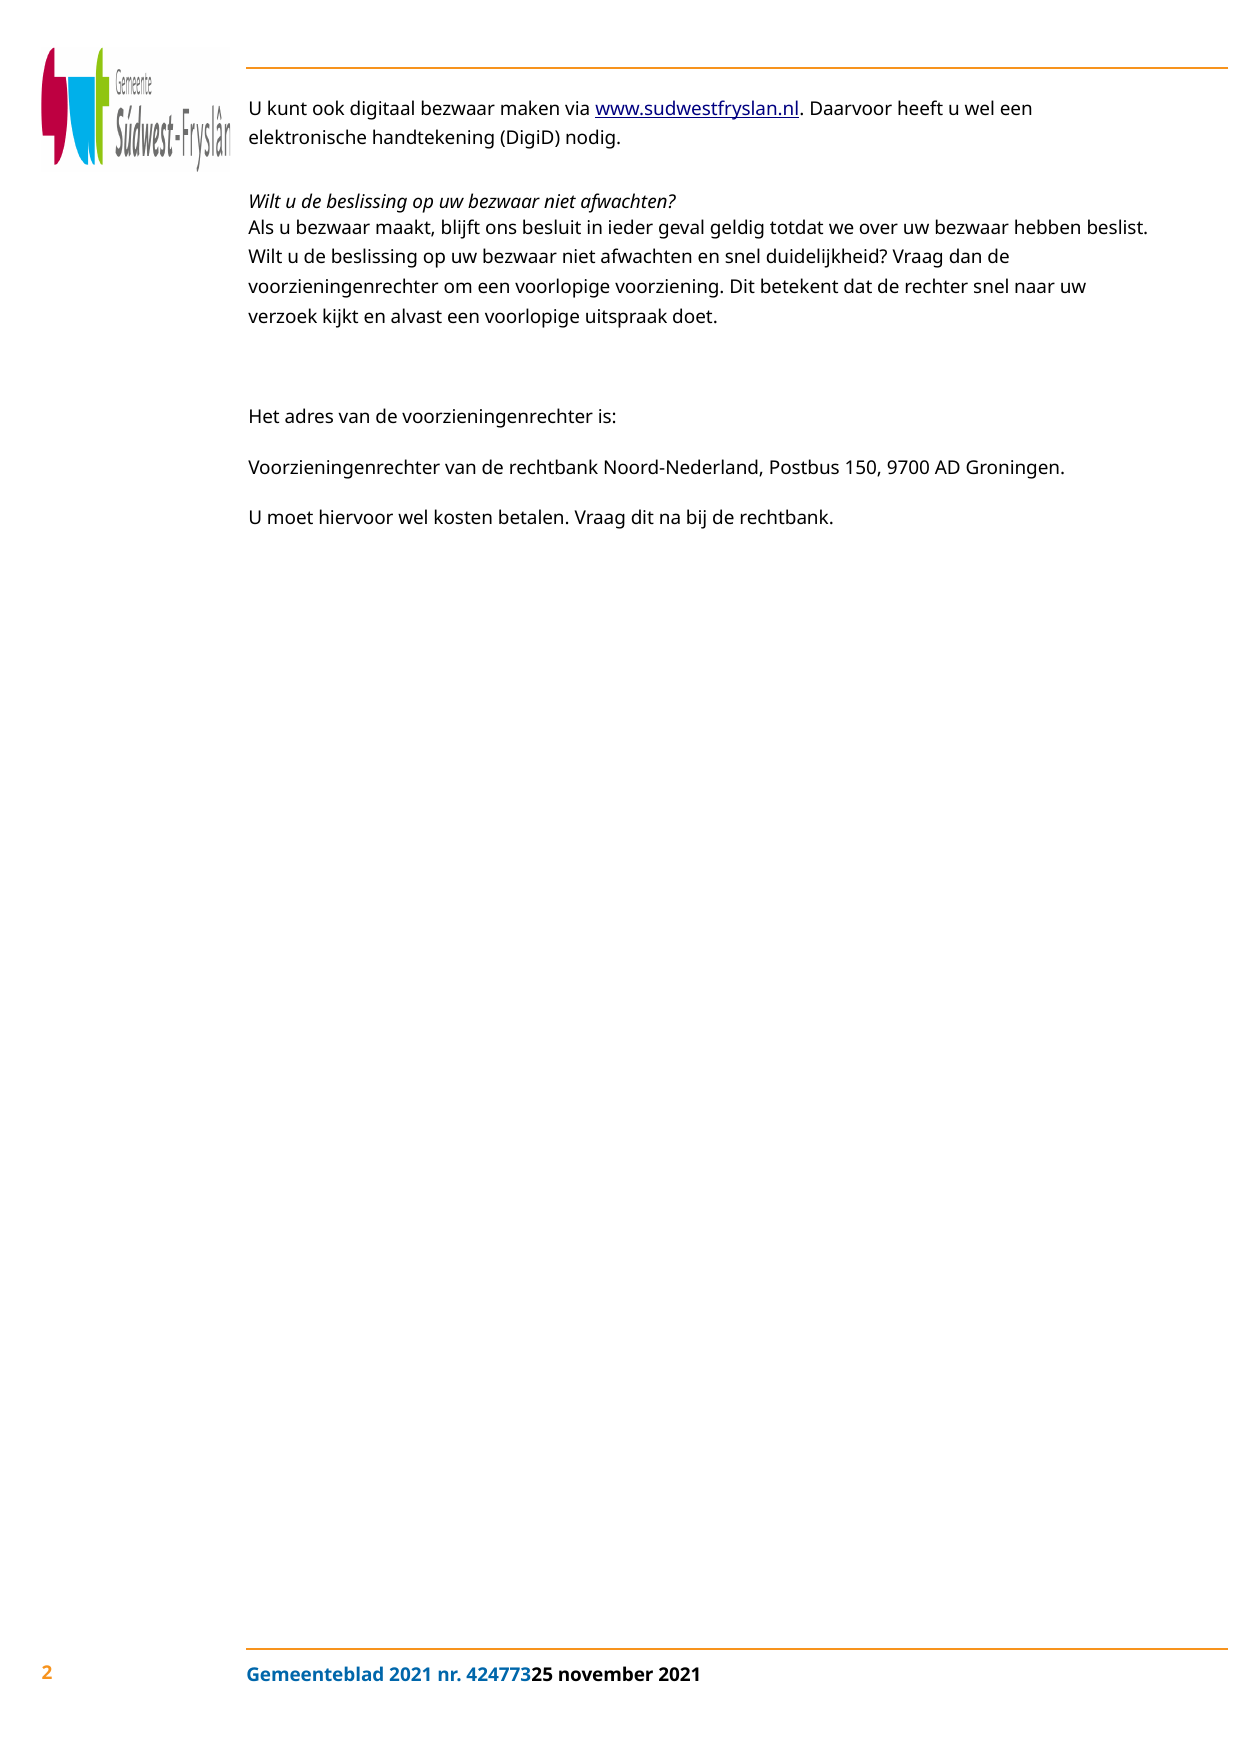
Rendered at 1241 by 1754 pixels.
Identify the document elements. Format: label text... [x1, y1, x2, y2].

text Het adres van de voorzieningenrechter is: [248, 404, 1152, 429]
text Voorzieningenrechter van de rechtbank Noord-Nederland, Postbus 150, 9700 AD Groningen. [248, 454, 1152, 480]
text U moet hiervoor wel kosten betalen. Vraag dit na bij de rechtbank. [248, 504, 1152, 530]
text U kunt ook digitaal bezwaar maken via www.sudwestfryslan.nl. Daarvoor heeft u wel een elektronische handtekening (DigiD) nodig. [248, 95, 1152, 150]
text Als u bezwaar maakt, blijft ons besluit in ieder geval geldig totdat we over uw bezwaar hebben beslist. Wilt u de beslissing op uw bezwaar niet afwachten en snel duidelijkheid? Vraag dan de voorzieningenrechter om een voorlopige voorziening. Dit betekent dat de rechter snel naar uw verzoek kijkt en alvast een voorlopige uitspraak doet. [248, 214, 1152, 328]
text Wilt u de beslissing op uw bezwaar niet afwachten? [248, 188, 1152, 214]
picture [41, 47, 231, 172]
